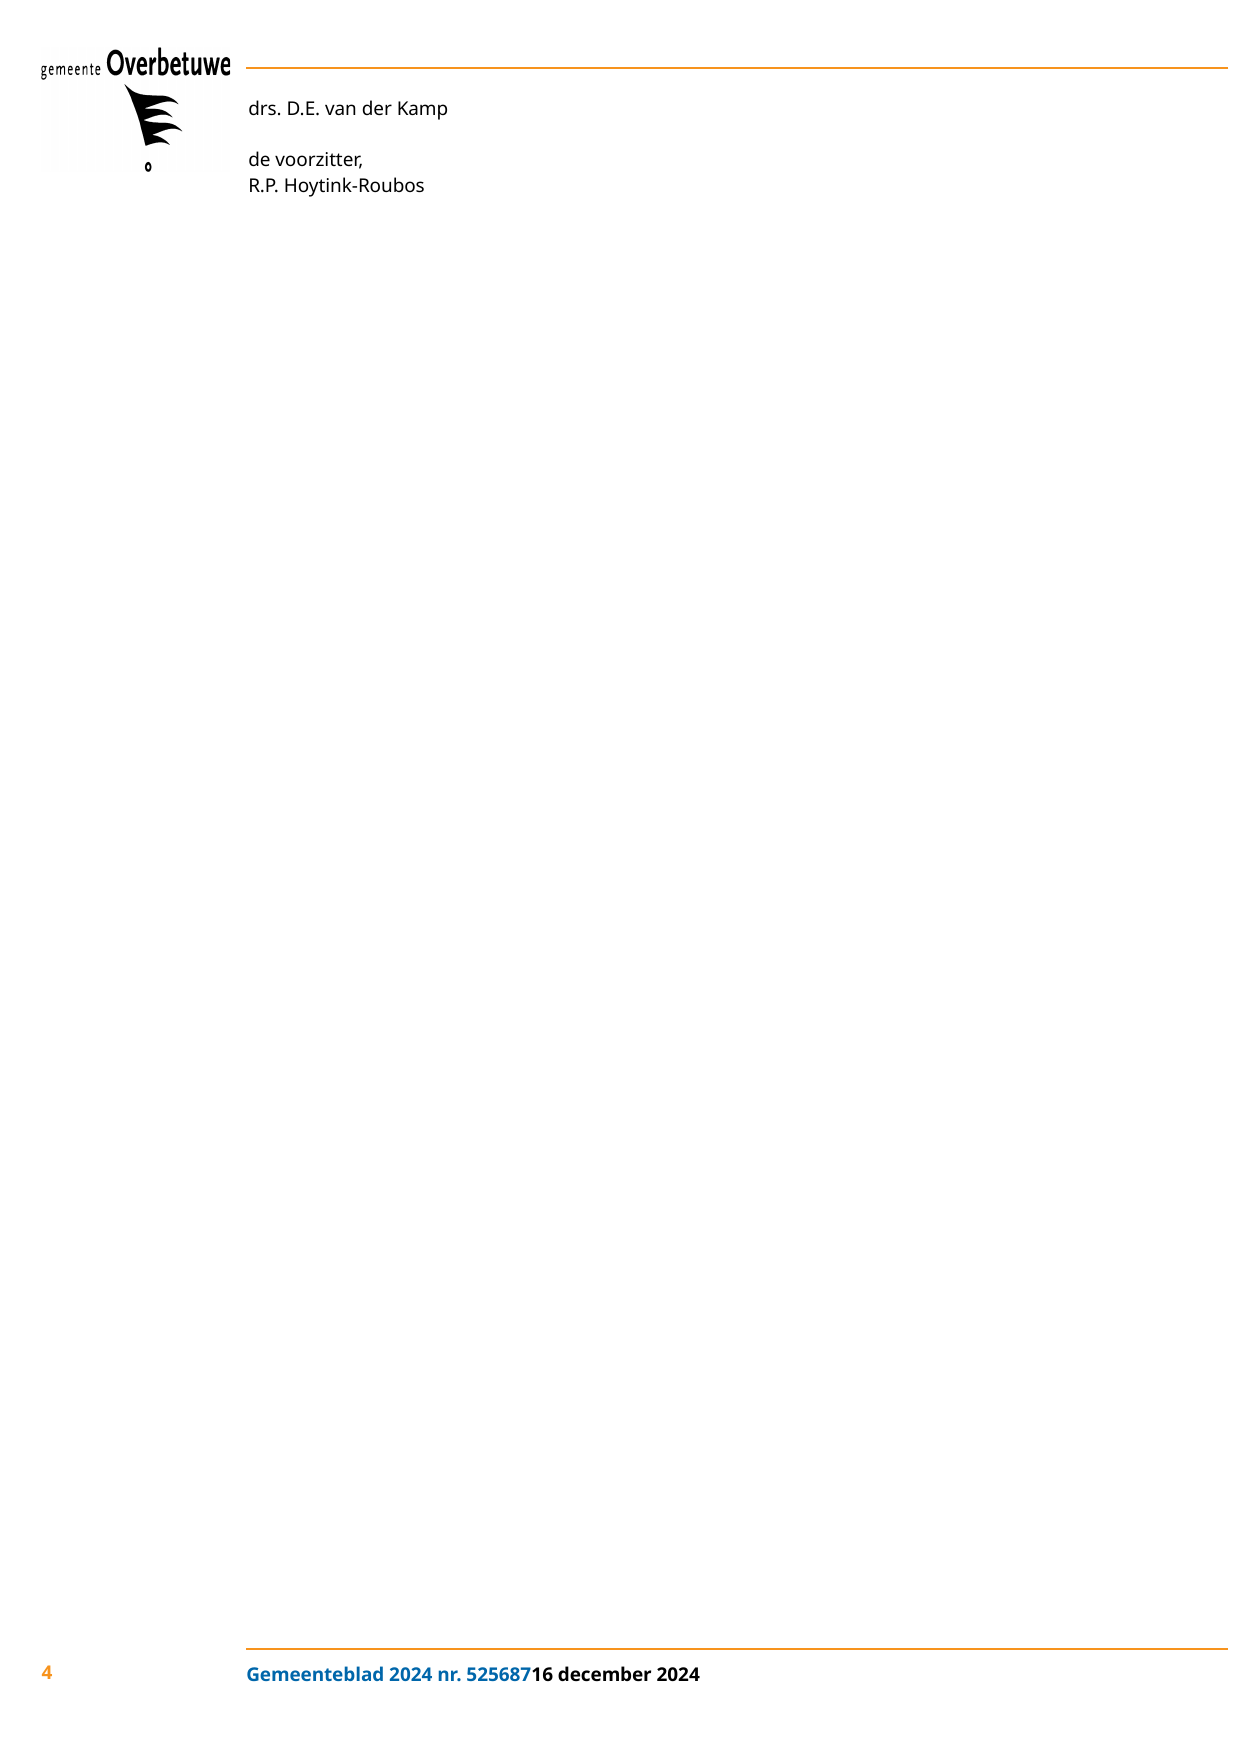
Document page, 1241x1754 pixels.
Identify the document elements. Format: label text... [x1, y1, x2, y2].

picture [41, 47, 231, 172]
text R.P. Hoytink-Roubos [248, 172, 1152, 198]
text de voorzitter, [248, 146, 1152, 172]
text drs. D.E. van der Kamp [248, 95, 1152, 121]
